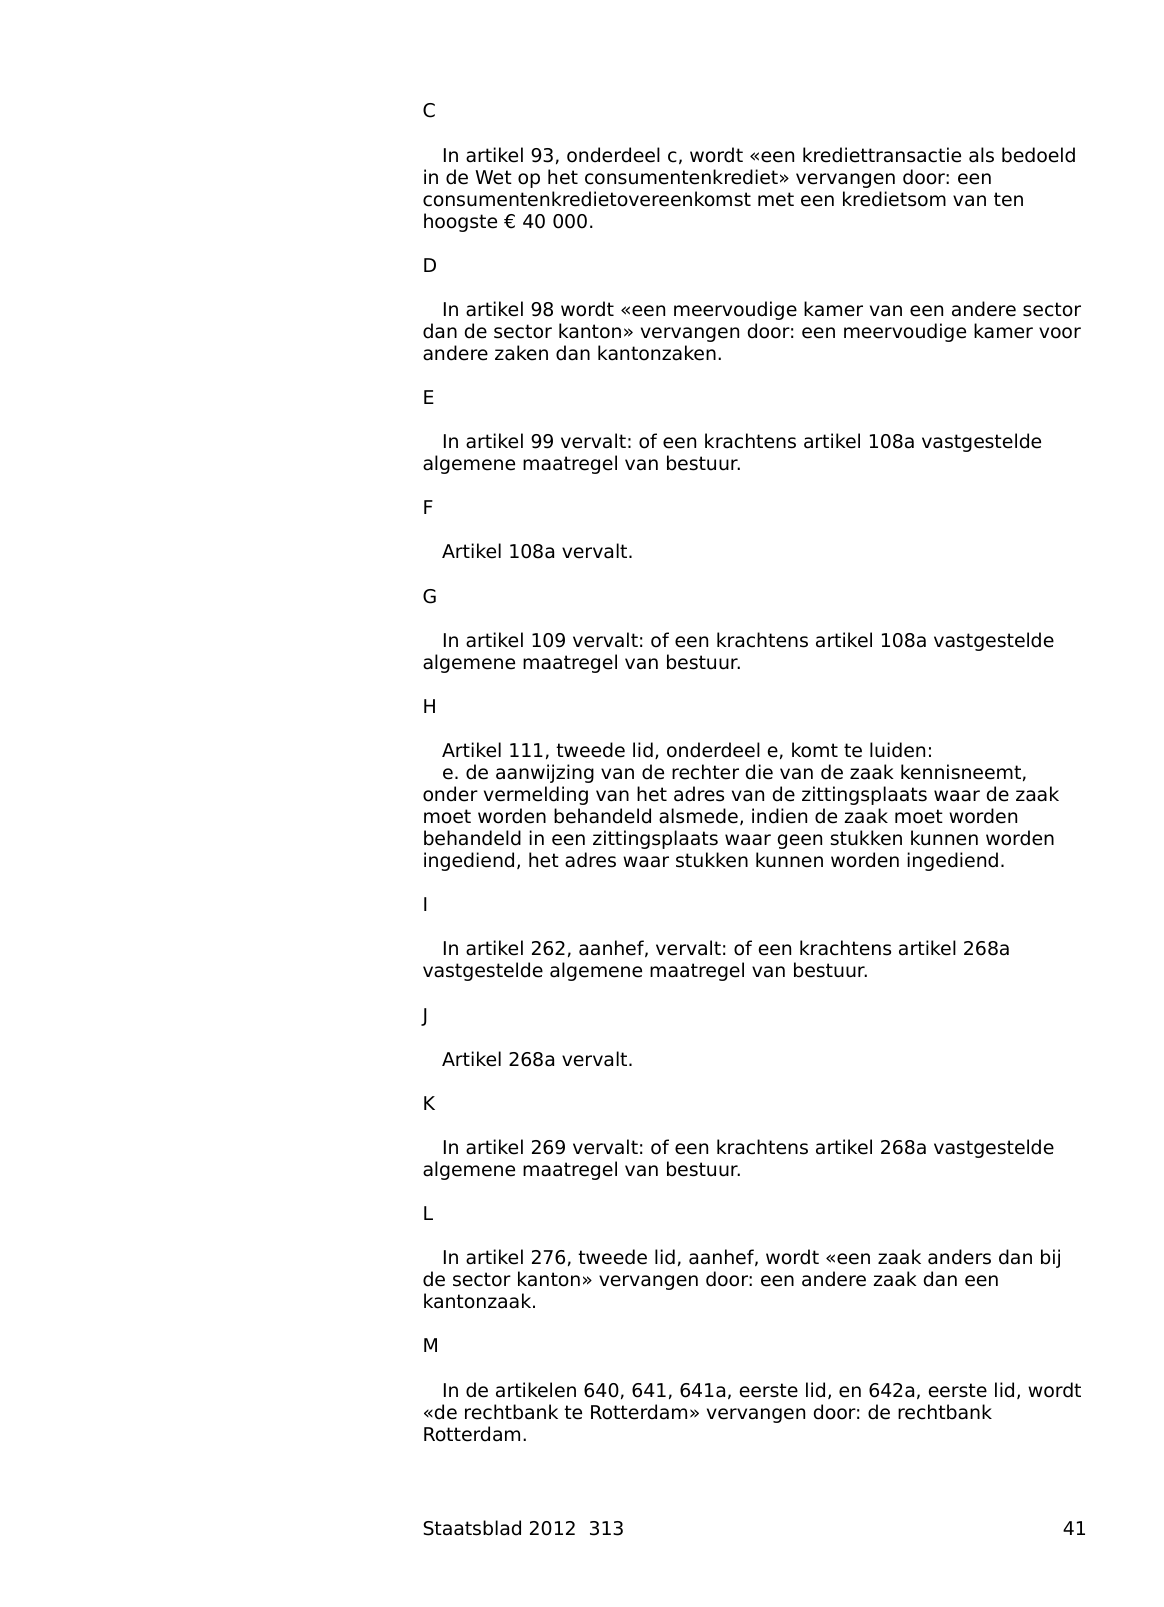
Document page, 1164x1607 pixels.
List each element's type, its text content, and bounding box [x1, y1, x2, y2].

text In artikel 276, tweede lid, aanhef, wordt «een zaak anders dan bij de sector kanton» vervangen door: een andere zaak dan een kantonzaak. [422, 1247, 1087, 1313]
text e. de aanwijzing van de rechter die van de zaak kennisneemt, onder vermelding van het adres van de zittingsplaats waar de zaak moet worden behandeld alsmede, indien de zaak moet worden behandeld in een zittingsplaats waar geen stukken kunnen worden ingediend, het adres waar stukken kunnen worden ingediend. [422, 762, 1087, 872]
text In artikel 98 wordt «een meervoudige kamer van een andere sector dan de sector kanton» vervangen door: een meervoudige kamer voor andere zaken dan kantonzaken. [422, 299, 1087, 365]
text G [422, 586, 1087, 608]
text H [422, 696, 1087, 718]
text In artikel 262, aanhef, vervalt: of een krachtens artikel 268a vastgestelde algemene maatregel van bestuur. [422, 938, 1087, 982]
text In de artikelen 640, 641, 641a, eerste lid, en 642a, eerste lid, wordt «de rechtbank te Rotterdam» vervangen door: de rechtbank Rotterdam. [422, 1379, 1087, 1446]
text L [422, 1203, 1087, 1225]
text Artikel 268a vervalt. [422, 1049, 1087, 1071]
text Artikel 108a vervalt. [422, 541, 1087, 563]
text In artikel 99 vervalt: of een krachtens artikel 108a vastgestelde algemene maatregel van bestuur. [422, 431, 1087, 475]
text E [422, 387, 1087, 409]
text D [422, 255, 1087, 277]
text F [422, 497, 1087, 519]
text Artikel 111, tweede lid, onderdeel e, komt te luiden: [422, 740, 1087, 762]
text C [422, 100, 1087, 122]
text In artikel 93, onderdeel c, wordt «een krediettransactie als bedoeld in de Wet op het consumentenkrediet» vervangen door: een consumentenkredietovereenkomst met een kredietsom van ten hoogste € 40 000. [422, 144, 1087, 232]
text I [422, 894, 1087, 916]
text K [422, 1093, 1087, 1115]
text J [422, 1004, 1087, 1026]
text M [422, 1335, 1087, 1357]
text In artikel 109 vervalt: of een krachtens artikel 108a vastgestelde algemene maatregel van bestuur. [422, 630, 1087, 674]
text In artikel 269 vervalt: of een krachtens artikel 268a vastgestelde algemene maatregel van bestuur. [422, 1137, 1087, 1181]
